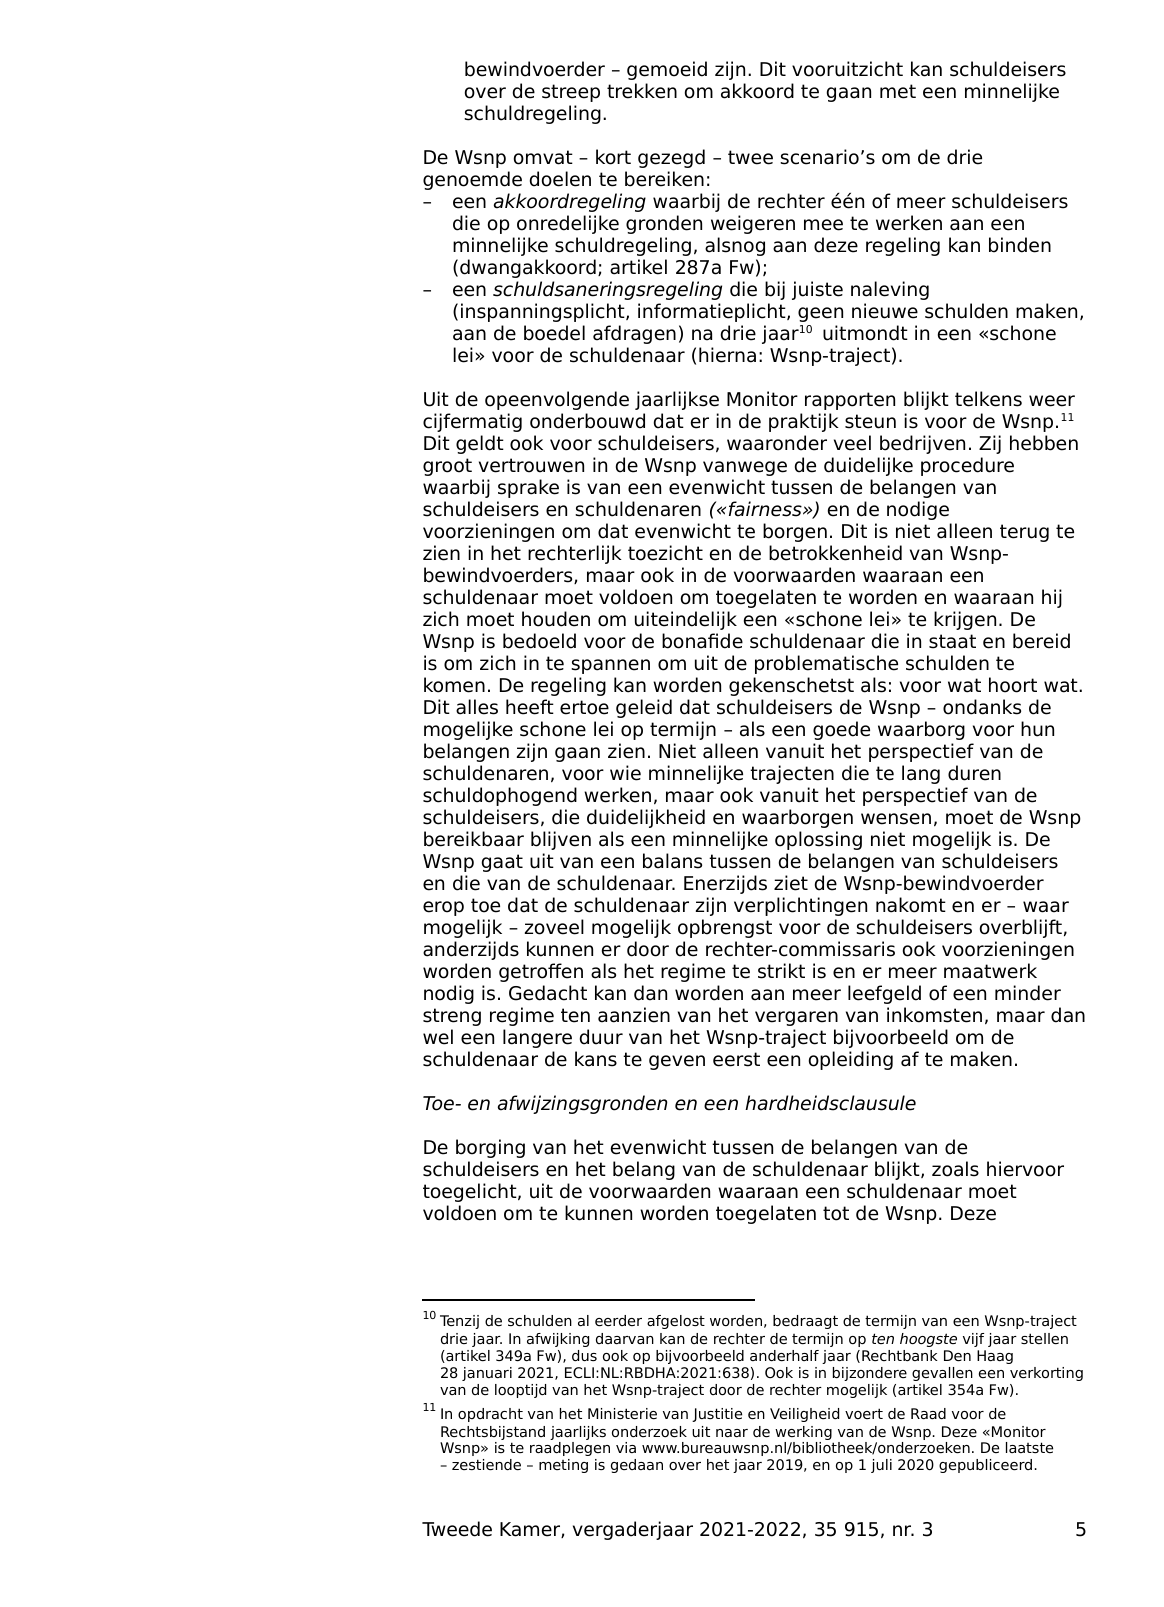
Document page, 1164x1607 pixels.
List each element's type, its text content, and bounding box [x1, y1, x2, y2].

text De borging van het evenwicht tussen de belangen van de schuldeisers en het belang van de schuldenaar blijkt, zoals hiervoor toegelicht, uit de voorwaarden waaraan een schuldenaar moet voldoen om te kunnen worden toegelaten tot de Wsnp. Deze [422, 1137, 1087, 1225]
text bewindvoerder – gemoeid zijn. Dit vooruitzicht kan schuldeisers over de streep trekken om akkoord te gaan met een minnelijke schuldregeling. [464, 59, 1087, 125]
text – een akkoordregeling waarbij de rechter één of meer schuldeisers die op onredelijke gronden weigeren mee te werken aan een minnelijke schuldregeling, alsnog aan deze regeling kan binden (dwangakkoord; artikel 287a Fw); [422, 191, 1087, 279]
text – een schuldsaneringsregeling die bij juiste naleving (inspanningsplicht, informatieplicht, geen nieuwe schulden maken, aan de boedel afdragen) na drie jaar uitmondt in een «schone lei» voor de schuldenaar (hierna: Wsnp-traject). [422, 279, 1087, 367]
text Uit de opeenvolgende jaarlijkse Monitor rapporten blijkt telkens weer cijfermatig onderbouwd dat er in de praktijk steun is voor de Wsnp. Dit geldt ook voor schuldeisers, waaronder veel bedrijven. Zij hebben groot vertrouwen in de Wsnp vanwege de duidelijke procedure waarbij sprake is van een evenwicht tussen de belangen van schuldeisers en schuldenaren («fairness») en de nodige voorzieningen om dat evenwicht te borgen. Dit is niet alleen terug te zien in het rechterlijk toezicht en de betrokkenheid van Wsnp-bewindvoerders, maar ook in de voorwaarden waaraan een schuldenaar moet voldoen om toegelaten te worden en waaraan hij zich moet houden om uiteindelijk een «schone lei» te krijgen. De Wsnp is bedoeld voor de bonafide schuldenaar die in staat en bereid is om zich in te spannen om uit de problematische schulden te komen. De regeling kan worden gekenschetst als: voor wat hoort wat. Dit alles heeft ertoe geleid dat schuldeisers de Wsnp – ondanks de mogelijke schone lei op termijn – als een goede waarborg voor hun belangen zijn gaan zien. Niet alleen vanuit het perspectief van de schuldenaren, voor wie minnelijke trajecten die te lang duren schuldophogend werken, maar ook vanuit het perspectief van de schuldeisers, die duidelijkheid en waarborgen wensen, moet de Wsnp bereikbaar blijven als een minnelijke oplossing niet mogelijk is. De Wsnp gaat uit van een balans tussen de belangen van schuldeisers en die van de schuldenaar. Enerzijds ziet de Wsnp-bewindvoerder erop toe dat de schuldenaar zijn verplichtingen nakomt en er – waar mogelijk – zoveel mogelijk opbrengst voor de schuldeisers overblijft, anderzijds kunnen er door de rechter-commissaris ook voorzieningen worden getroffen als het regime te strikt is en er meer maatwerk nodig is. Gedacht kan dan worden aan meer leefgeld of een minder streng regime ten aanzien van het vergaren van inkomsten, maar dan wel een langere duur van het Wsnp-traject bijvoorbeeld om de schuldenaar de kans te geven eerst een opleiding af te maken. [422, 389, 1087, 1071]
text In opdracht van het Ministerie van Justitie en Veiligheid voert de Raad voor de Rechtsbijstand jaarlijks onderzoek uit naar de werking van de Wsnp. Deze «Monitor Wsnp» is te raadplegen via www.bureauwsnp.nl/bibliotheek/onderzoeken. De laatste – zestiende – meting is gedaan over het jaar 2019, en op 1 juli 2020 gepubliceerd. [422, 1402, 1087, 1474]
text Tenzij de schulden al eerder afgelost worden, bedraagt de termijn van een Wsnp-traject drie jaar. In afwijking daarvan kan de rechter de termijn op ten hoogste vijf jaar stellen (artikel 349a Fw), dus ook op bijvoorbeeld anderhalf jaar (Rechtbank Den Haag 28 januari 2021, ECLI:NL:RBDHA:2021:638). Ook is in bijzondere gevallen een verkorting van de looptijd van het Wsnp-traject door de rechter mogelijk (artikel 354a Fw). [422, 1309, 1087, 1399]
subtitle Toe- en afwijzingsgronden en een hardheidsclausule [422, 1093, 1087, 1115]
text De Wsnp omvat – kort gezegd – twee scenario’s om de drie genoemde doelen te bereiken: [422, 147, 1087, 191]
